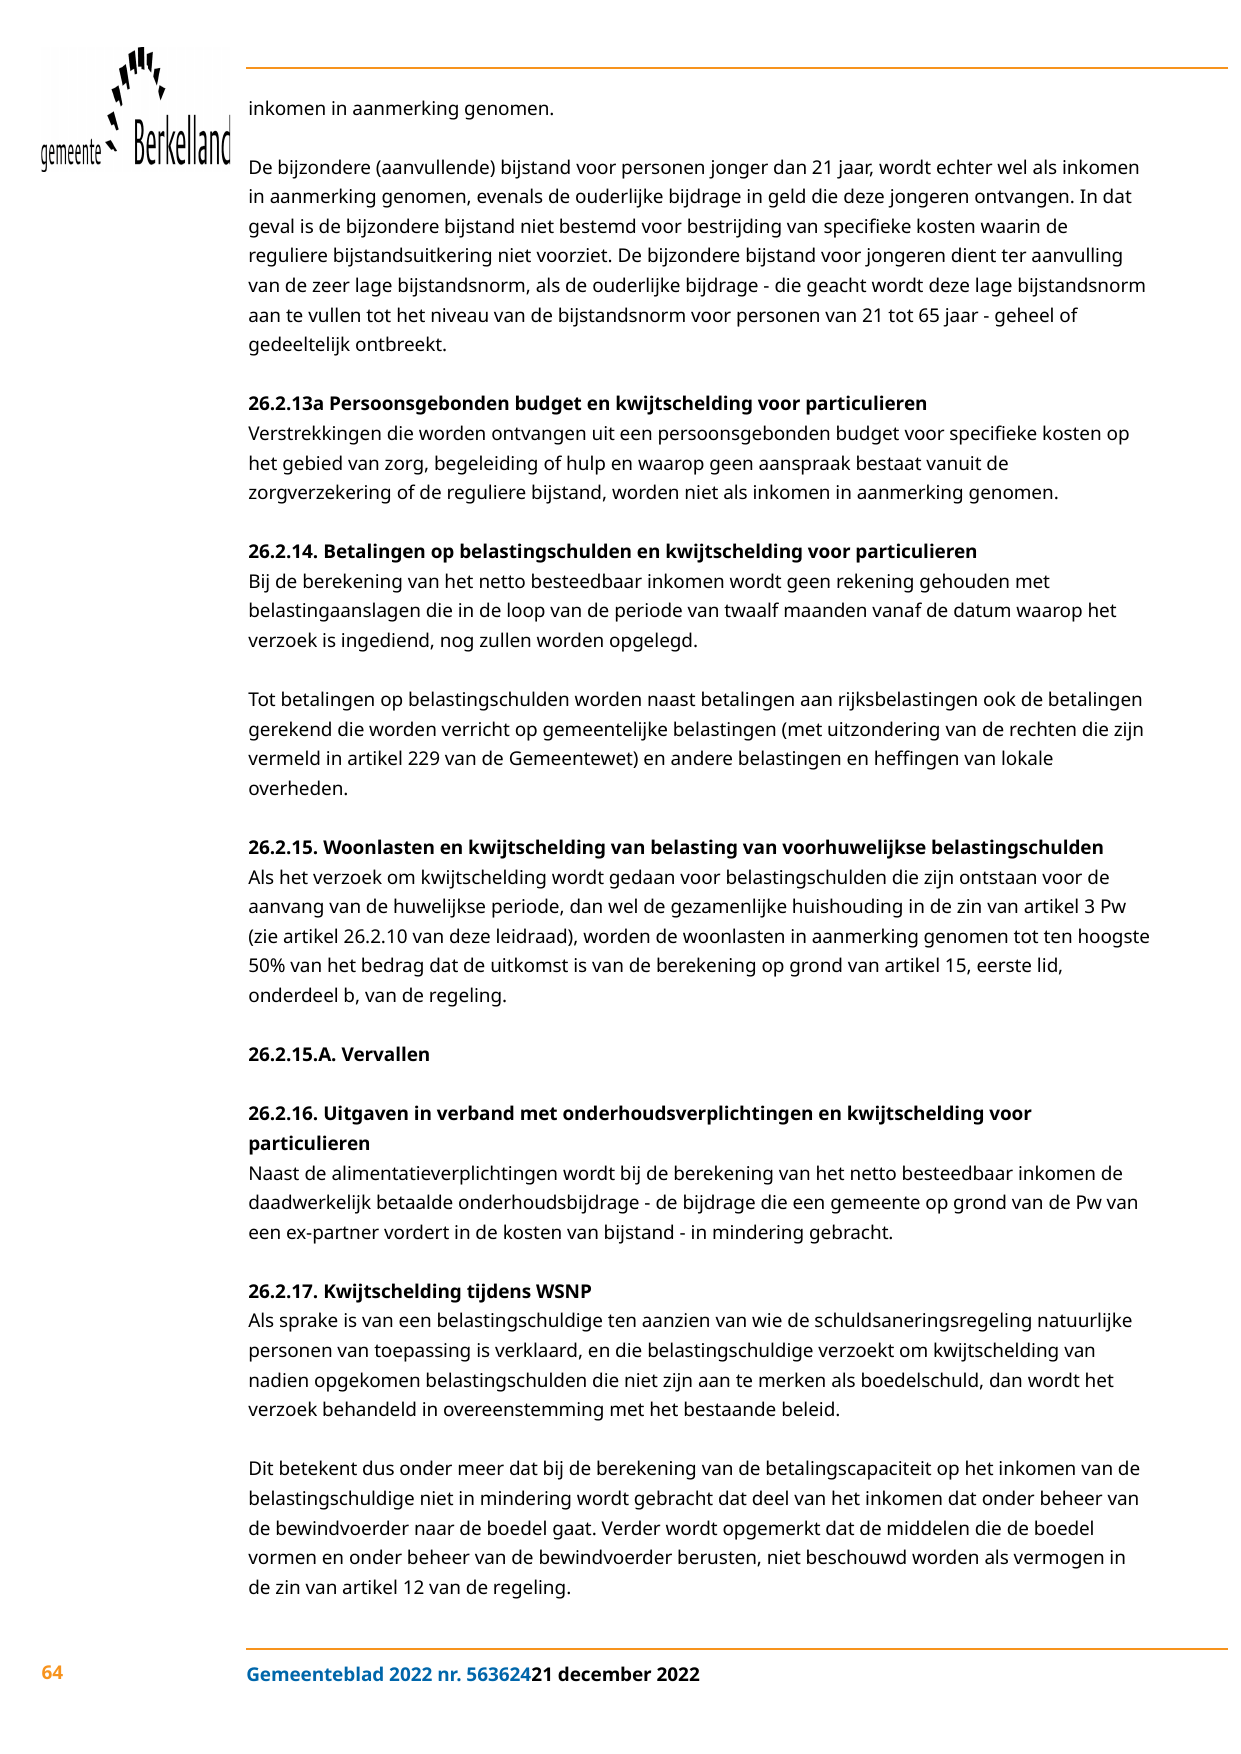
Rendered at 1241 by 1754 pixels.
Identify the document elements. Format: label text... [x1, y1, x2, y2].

picture [41, 47, 231, 172]
text De bijzondere (aanvullende) bijstand voor personen jonger dan 21 jaar, wordt echter wel als inkomen in aanmerking genomen, evenals de ouderlijke bijdrage in geld die deze jongeren ontvangen. In dat geval is de bijzondere bijstand niet bestemd voor bestrijding van specifieke kosten waarin de reguliere bijstandsuitkering niet voorziet. De bijzondere bijstand voor jongeren dient ter aanvulling van de zeer lage bijstandsnorm, als de ouderlijke bijdrage - die geacht wordt deze lage bijstandsnorm aan te vullen tot het niveau van de bijstandsnorm voor personen van 21 tot 65 jaar - geheel of gedeeltelijk ontbreekt. [248, 154, 1152, 357]
text 26.2.17. Kwijtschelding tijdens WSNP [248, 1278, 1152, 1304]
text Bij de berekening van het netto besteedbaar inkomen wordt geen rekening gehouden met belastingaanslagen die in de loop van de periode van twaalf maanden vanaf de datum waarop het verzoek is ingediend, nog zullen worden opgelegd. [248, 568, 1152, 653]
text 26.2.13a Persoonsgebonden budget en kwijtschelding voor particulieren [248, 391, 1152, 416]
text inkomen in aanmerking genomen. [248, 95, 1152, 121]
text 26.2.16. Uitgaven in verband met onderhoudsverplichtingen en kwijtschelding voor particulieren [248, 1101, 1152, 1156]
text 26.2.15. Woonlasten en kwijtschelding van belasting van voorhuwelijkse belastingschulden [248, 834, 1152, 860]
text Dit betekent dus onder meer dat bij de berekening van de betalingscapaciteit op het inkomen van de belastingschuldige niet in mindering wordt gebracht dat deel van het inkomen dat onder beheer van de bewindvoerder naar de boedel gaat. Verder wordt opgemerkt dat de middelen die de boedel vormen en onder beheer van de bewindvoerder berusten, niet beschouwd worden als vermogen in de zin van artikel 12 van de regeling. [248, 1456, 1152, 1600]
text 26.2.15.A. Vervallen [248, 1041, 1152, 1067]
text 26.2.14. Betalingen op belastingschulden en kwijtschelding voor particulieren [248, 538, 1152, 564]
text Als sprake is van een belastingschuldige ten aanzien van wie de schuldsaneringsregeling natuurlijke personen van toepassing is verklaard, en die belastingschuldige verzoekt om kwijtschelding van nadien opgekomen belastingschulden die niet zijn aan te merken als boedelschuld, dan wordt het verzoek behandeld in overeenstemming met het bestaande beleid. [248, 1308, 1152, 1422]
text Als het verzoek om kwijtschelding wordt gedaan voor belastingschulden die zijn ontstaan voor de aanvang van de huwelijkse periode, dan wel de gezamenlijke huishouding in de zin van artikel 3 Pw (zie artikel 26.2.10 van deze leidraad), worden de woonlasten in aanmerking genomen tot ten hoogste 50% van het bedrag dat de uitkomst is van de berekening op grond van artikel 15, eerste lid, onderdeel b, van de regeling. [248, 864, 1152, 1008]
text Naast de alimentatieverplichtingen wordt bij de berekening van het netto besteedbaar inkomen de daadwerkelijk betaalde onderhoudsbijdrage - de bijdrage die een gemeente op grond van de Pw van een ex-partner vordert in de kosten van bijstand - in mindering gebracht. [248, 1160, 1152, 1245]
text Verstrekkingen die worden ontvangen uit een persoonsgebonden budget voor specifieke kosten op het gebied van zorg, begeleiding of hulp en waarop geen aanspraak bestaat vanuit de zorgverzekering of de reguliere bijstand, worden niet als inkomen in aanmerking genomen. [248, 420, 1152, 505]
text Tot betalingen op belastingschulden worden naast betalingen aan rijksbelastingen ook de betalingen gerekend die worden verricht op gemeentelijke belastingen (met uitzondering van de rechten die zijn vermeld in artikel 229 van de Gemeentewet) en andere belastingen en heffingen van lokale overheden. [248, 686, 1152, 801]
